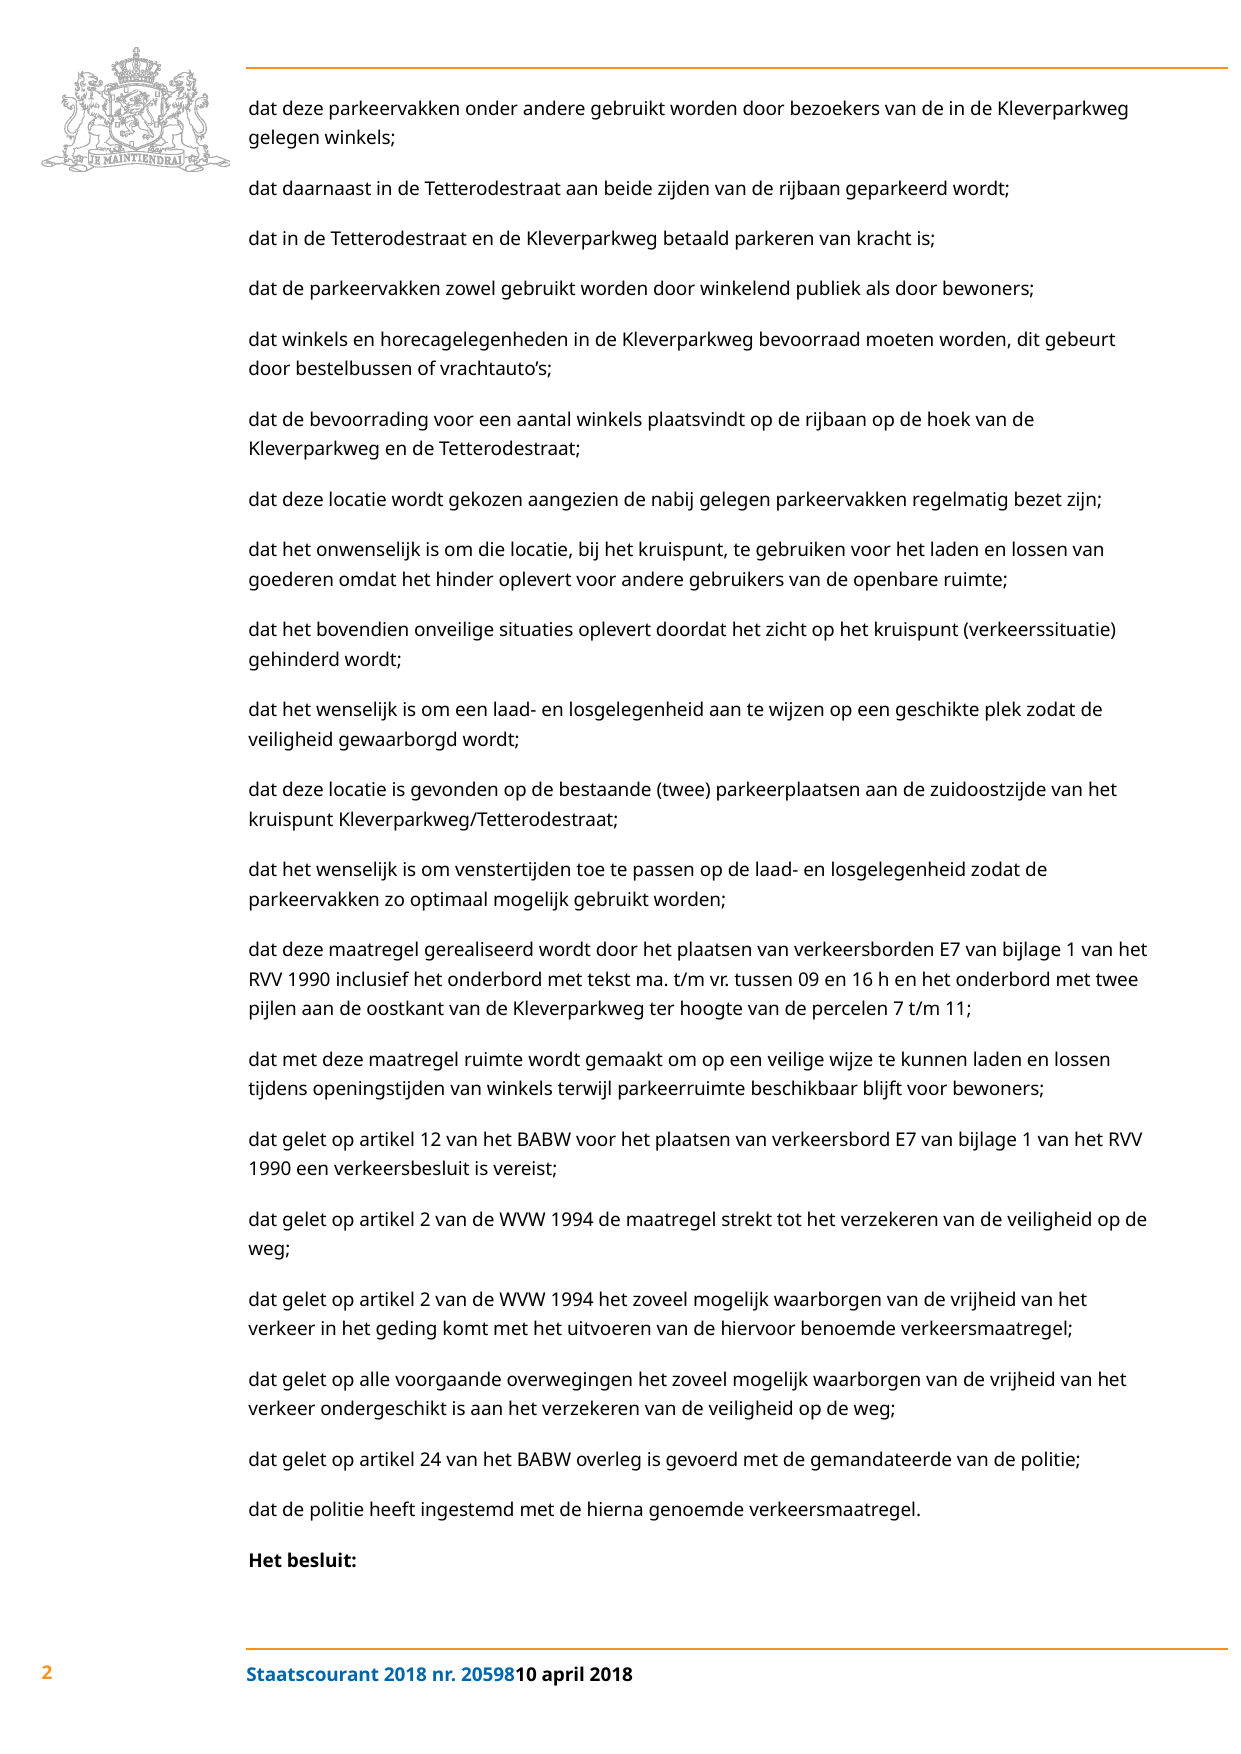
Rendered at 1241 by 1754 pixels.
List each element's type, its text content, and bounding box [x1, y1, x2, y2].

text dat de parkeervakken zowel gebruikt worden door winkelend publiek als door bewoners; [248, 276, 1152, 301]
text dat het wenselijk is om een laad- en losgelegenheid aan te wijzen op een geschikte plek zodat de veiligheid gewaarborgd wordt; [248, 696, 1152, 752]
text dat daarnaast in de Tetterodestraat aan beide zijden van de rijbaan geparkeerd wordt; [248, 175, 1152, 201]
text dat het bovendien onveilige situaties oplevert doordat het zicht op het kruispunt (verkeerssituatie) gehinderd wordt; [248, 616, 1152, 672]
text dat gelet op artikel 2 van de WVW 1994 het zoveel mogelijk waarborgen van de vrijheid van het verkeer in het geding komt met het uitvoeren van de hiervoor benoemde verkeersmaatregel; [248, 1286, 1152, 1341]
text dat deze maatregel gerealiseerd wordt door het plaatsen van verkeersborden E7 van bijlage 1 van het RVV 1990 inclusief het onderbord met tekst ma. t/m vr. tussen 09 en 16 h en het onderbord met twee pijlen aan de oostkant van de Kleverparkweg ter hoogte van de percelen 7 t/m 11; [248, 936, 1152, 1021]
text dat deze locatie is gevonden op de bestaande (twee) parkeerplaatsen aan de zuidoostzijde van het kruispunt Kleverparkweg/Tetterodestraat; [248, 776, 1152, 832]
text dat deze parkeervakken onder andere gebruikt worden door bezoekers van de in de Kleverparkweg gelegen winkels; [248, 95, 1152, 150]
text dat de politie heeft ingestemd met de hierna genoemde verkeersmaatregel. [248, 1496, 1152, 1522]
text dat gelet op alle voorgaande overwegingen het zoveel mogelijk waarborgen van de vrijheid van het verkeer ondergeschikt is aan het verzekeren van de veiligheid op de weg; [248, 1366, 1152, 1421]
text dat het onwenselijk is om die locatie, bij het kruispunt, te gebruiken voor het laden en lossen van goederen omdat het hinder oplevert voor andere gebruikers van de openbare ruimte; [248, 536, 1152, 592]
text dat gelet op artikel 12 van het BABW voor het plaatsen van verkeersbord E7 van bijlage 1 van het RVV 1990 een verkeersbesluit is vereist; [248, 1126, 1152, 1181]
text dat met deze maatregel ruimte wordt gemaakt om op een veilige wijze te kunnen laden en lossen tijdens openingstijden van winkels terwijl parkeerruimte beschikbaar blijft voor bewoners; [248, 1046, 1152, 1101]
text dat gelet op artikel 2 van de WVW 1994 de maatregel strekt tot het verzekeren van de veiligheid op de weg; [248, 1206, 1152, 1261]
text dat de bevoorrading voor een aantal winkels plaatsvindt op de rijbaan op de hoek van de Kleverparkweg en de Tetterodestraat; [248, 406, 1152, 461]
text dat winkels en horecagelegenheden in de Kleverparkweg bevoorraad moeten worden, dit gebeurt door bestelbussen of vrachtauto’s; [248, 326, 1152, 381]
text dat in de Tetterodestraat en de Kleverparkweg betaald parkeren van kracht is; [248, 225, 1152, 251]
picture [41, 47, 231, 172]
text dat het wenselijk is om venstertijden toe te passen op de laad- en losgelegenheid zodat de parkeervakken zo optimaal mogelijk gebruikt worden; [248, 856, 1152, 912]
text Het besluit: [248, 1547, 1152, 1573]
text dat deze locatie wordt gekozen aangezien de nabij gelegen parkeervakken regelmatig bezet zijn; [248, 486, 1152, 512]
text dat gelet op artikel 24 van het BABW overleg is gevoerd met de gemandateerde van de politie; [248, 1446, 1152, 1472]
